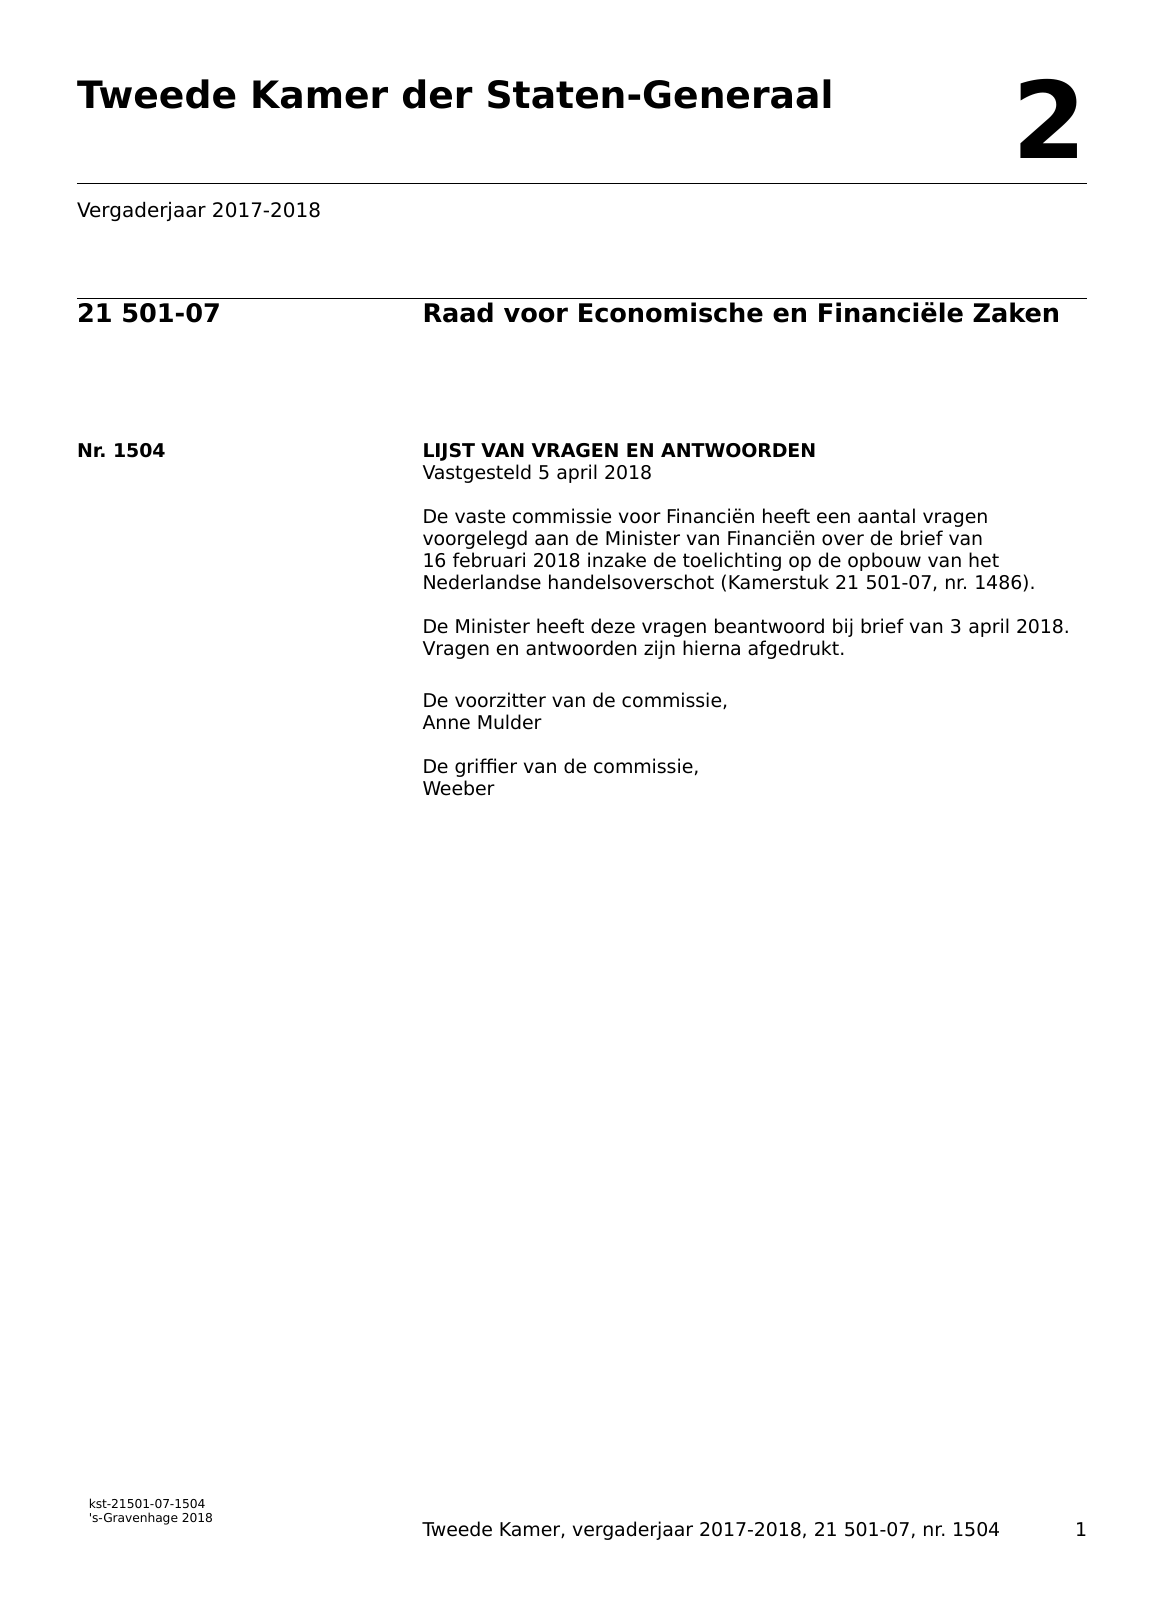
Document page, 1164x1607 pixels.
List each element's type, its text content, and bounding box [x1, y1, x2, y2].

subtitle Nr. 1504 LIJST VAN VRAGEN EN ANTWOORDEN [77, 440, 1087, 462]
text 's-Gravenhage 2018 [88, 1511, 323, 1525]
text De voorzitter van de commissie, Anne Mulder [422, 690, 1087, 734]
text De griffier van de commissie, Weeber [422, 756, 1087, 800]
text Vastgesteld 5 april 2018 [422, 462, 1087, 484]
table_header Tweede Kamer der Staten-Generaal [77, 59, 886, 183]
table_header 2 [886, 59, 1087, 183]
table_cell Vergaderjaar 2017-2018 [77, 184, 1087, 298]
text kst-21501-07-1504 [88, 1497, 323, 1511]
text De vaste commissie voor Financiën heeft een aantal vragen voorgelegd aan de Minister van Financiën over de brief van 16 februari 2018 inzake de toelichting op de opbouw van het Nederlandse handelsoverschot (Kamerstuk 21 501-07, nr. 1486). [422, 506, 1087, 594]
text De Minister heeft deze vragen beantwoord bij brief van 3 april 2018. Vragen en antwoorden zijn hierna afgedrukt. [422, 616, 1087, 660]
subtitle 21 501-07 Raad voor Economische en Financiële Zaken [77, 299, 1087, 329]
